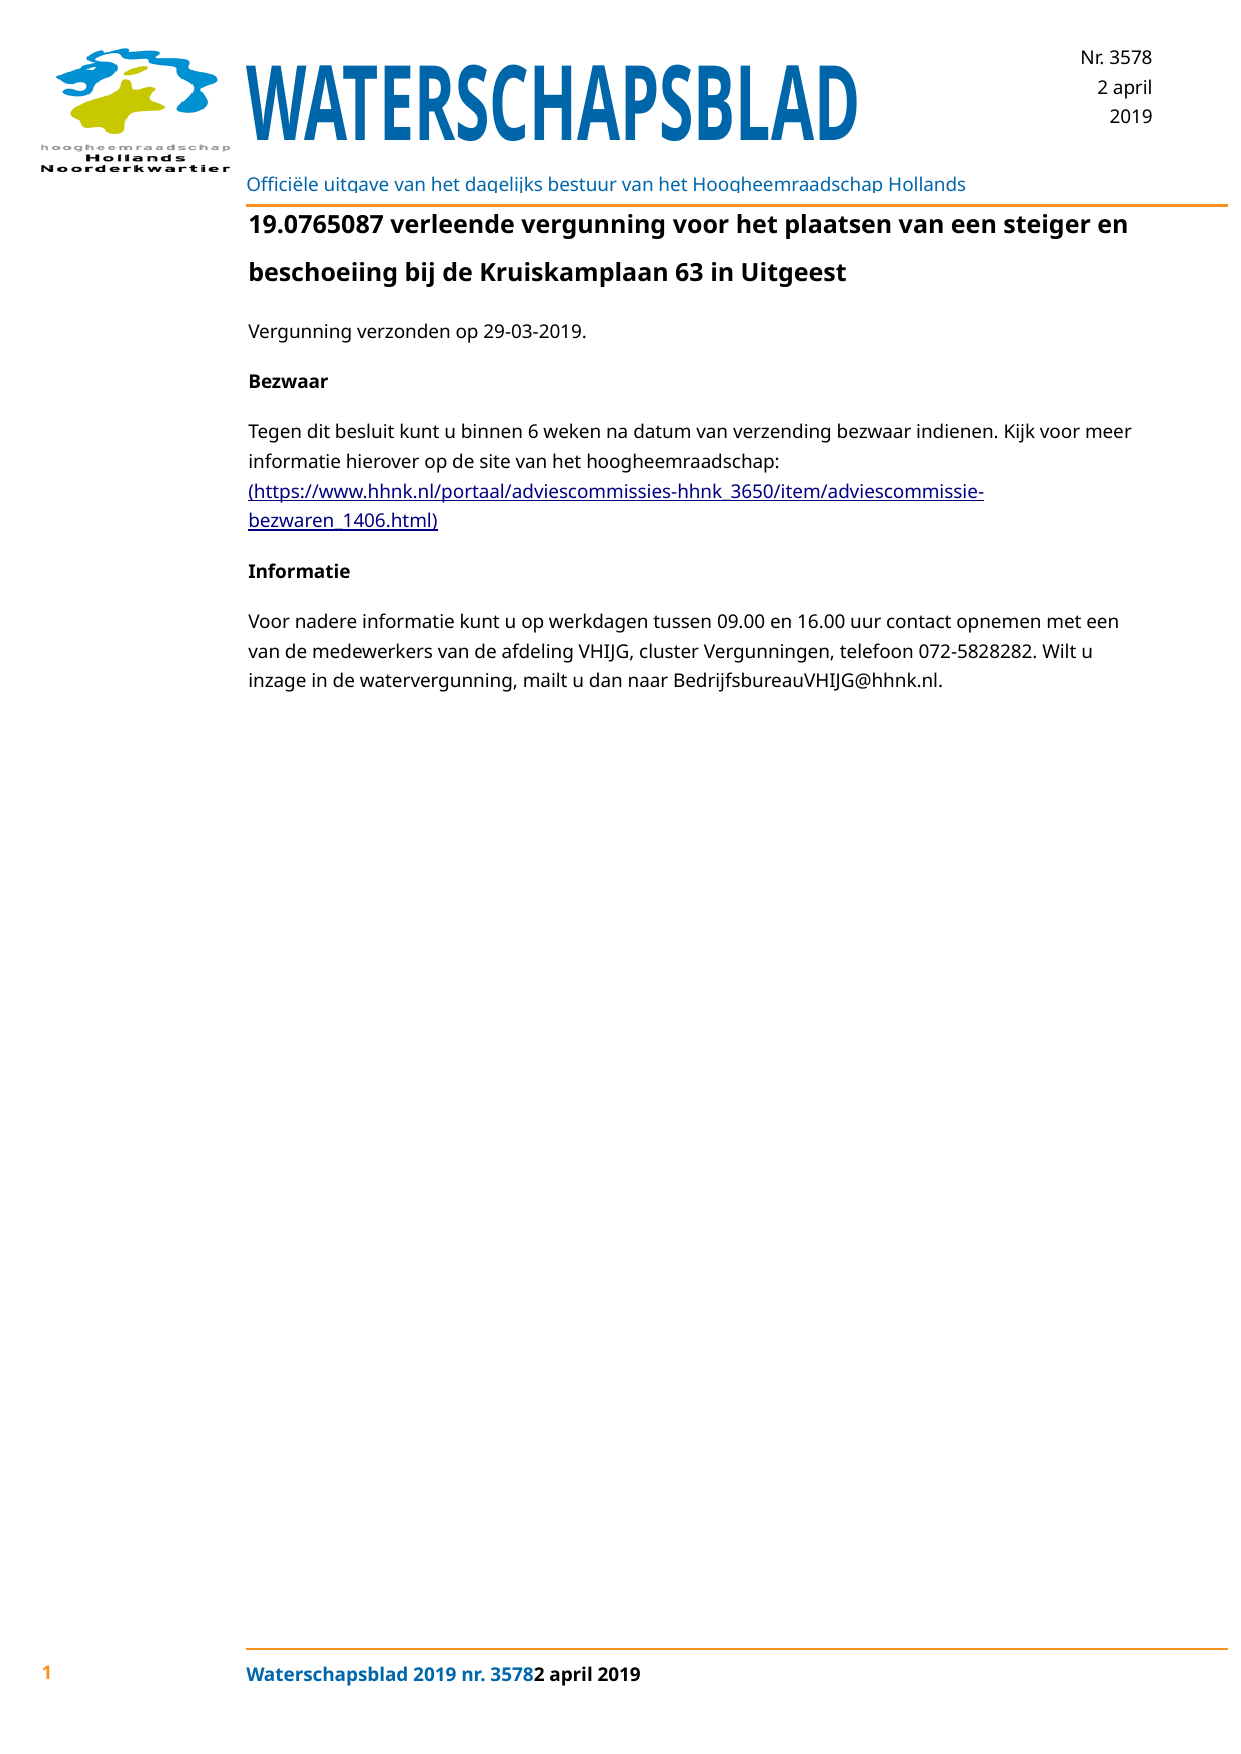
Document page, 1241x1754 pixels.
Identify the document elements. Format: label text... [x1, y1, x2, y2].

text 19.0765087 verleende vergunning voor het plaatsen van een steiger en beschoeiing bij de Kruiskamplaan 63 in Uitgeest [248, 207, 1152, 288]
text Bezwaar [248, 368, 1152, 394]
text Voor nadere informatie kunt u op werkdagen tussen 09.00 en 16.00 uur contact opnemen met een van de medewerkers van de afdeling VHIJG, cluster Vergunningen, telefoon 072-5828282. Wilt u inzage in de watervergunning, mailt u dan naar BedrijfsbureauVHIJG@hhnk.nl. [248, 608, 1152, 693]
picture [41, 47, 231, 172]
text Tegen dit besluit kunt u binnen 6 weken na datum van verzending bezwaar indienen. Kijk voor meer informatie hierover op de site van het hoogheemraadschap: (https://www.hhnk.nl/portaal/adviescommissies-hhnk_3650/item/adviescommissie-bezwaren_1406.html) [248, 419, 1152, 533]
text Informatie [248, 558, 1152, 584]
text Vergunning verzonden op 29-03-2019. [248, 318, 1152, 344]
